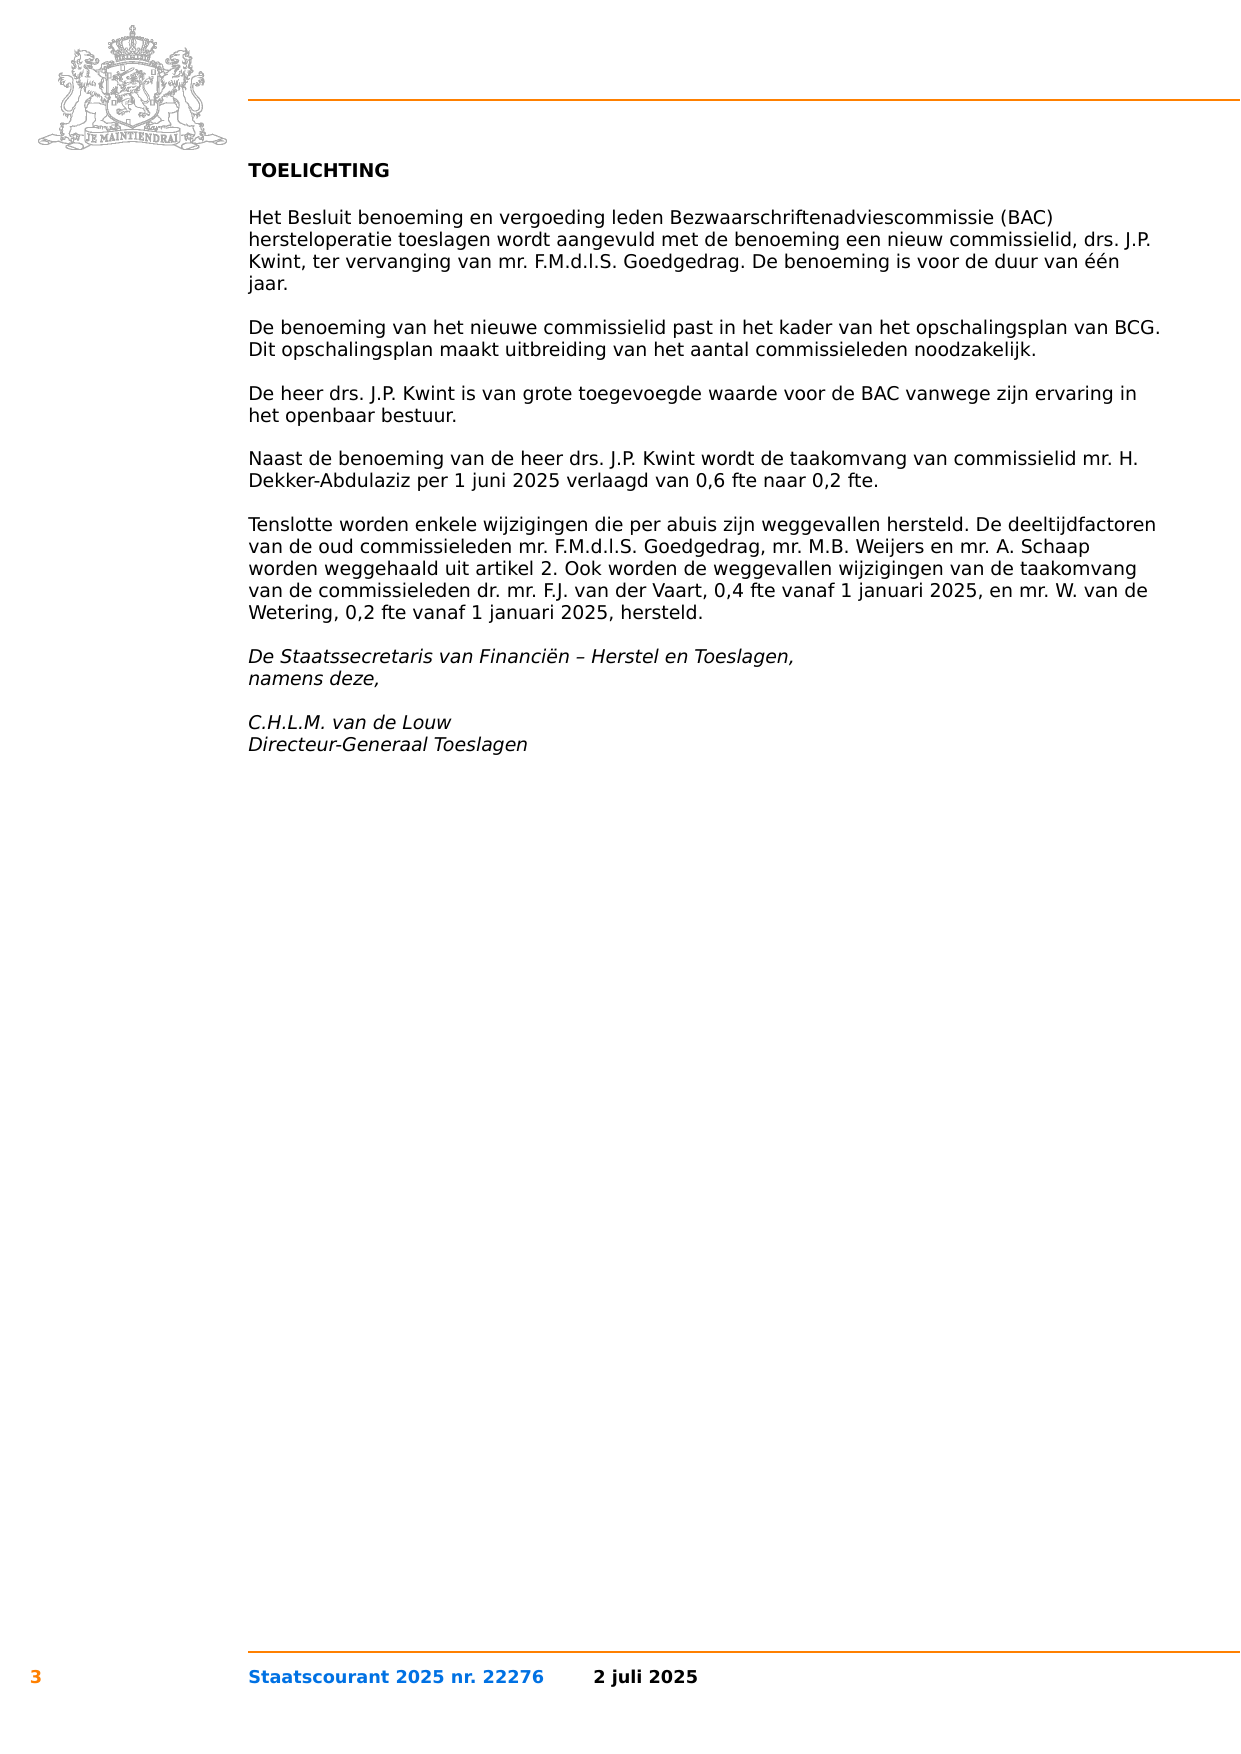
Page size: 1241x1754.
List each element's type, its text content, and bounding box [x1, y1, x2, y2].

text Naast de benoeming van de heer drs. J.P. Kwint wordt de taakomvang van commissielid mr. H. Dekker-Abdulaziz per 1 juni 2025 verlaagd van 0,6 fte naar 0,2 fte. [248, 448, 1163, 492]
text Tenslotte worden enkele wijzigingen die per abuis zijn weggevallen hersteld. De deeltijdfactoren van de oud commissieleden mr. F.M.d.l.S. Goedgedrag, mr. M.B. Weijers en mr. A. Schaap worden weggehaald uit artikel 2. Ook worden de weggevallen wijzigingen van de taakomvang van de commissieleden dr. mr. F.J. van der Vaart, 0,4 fte vanaf 1 januari 2025, en mr. W. van de Wetering, 0,2 fte vanaf 1 januari 2025, hersteld. [248, 514, 1163, 624]
text De benoeming van het nieuwe commissielid past in het kader van het opschalingsplan van BCG. Dit opschalingsplan maakt uitbreiding van het aantal commissieleden noodzakelijk. [248, 317, 1163, 361]
text De heer drs. J.P. Kwint is van grote toegevoegde waarde voor de BAC vanwege zijn ervaring in het openbaar bestuur. [248, 382, 1163, 426]
text De Staatssecretaris van Financiën – Herstel en Toeslagen, namens deze, C.H.L.M. van de Louw Directeur-Generaal Toeslagen [248, 646, 1163, 756]
picture [38, 25, 227, 150]
subtitle TOELICHTING [248, 160, 1163, 182]
text Het Besluit benoeming en vergoeding leden Bezwaarschriftenadviescommissie (BAC) hersteloperatie toeslagen wordt aangevuld met de benoeming een nieuw commissielid, drs. J.P. Kwint, ter vervanging van mr. F.M.d.l.S. Goedgedrag. De benoeming is voor de duur van één jaar. [248, 207, 1163, 295]
